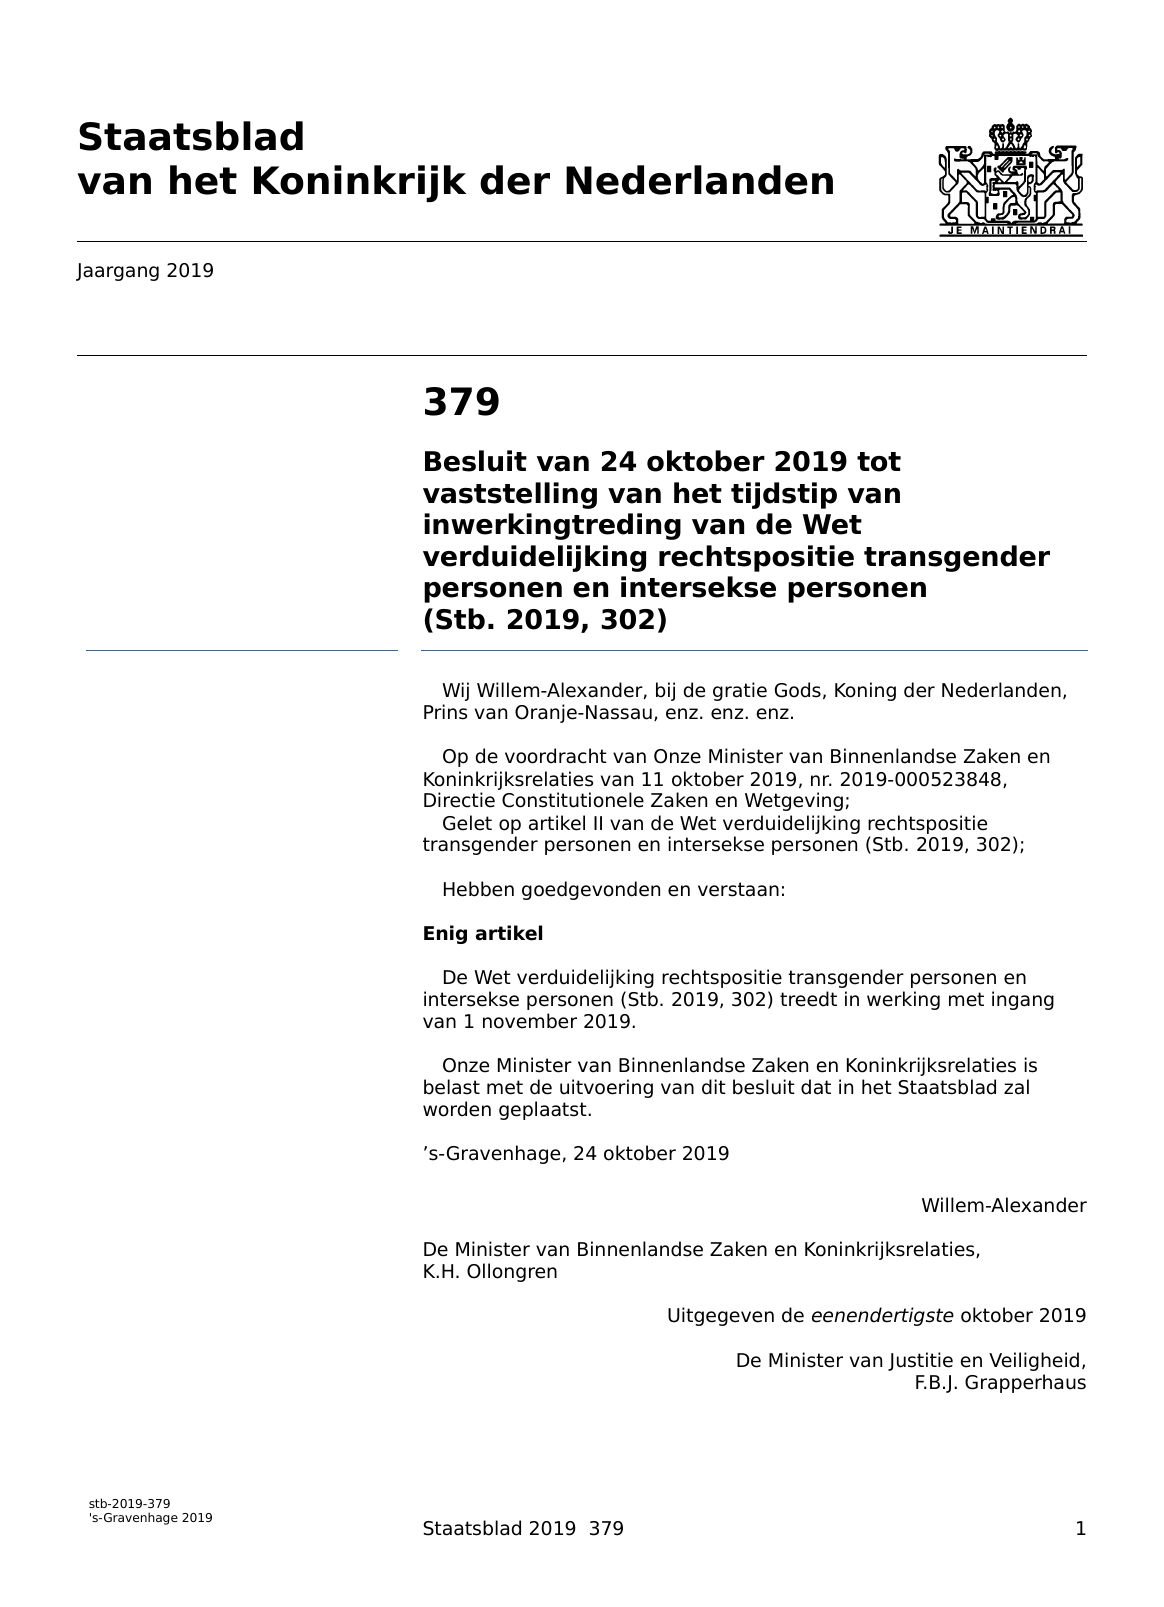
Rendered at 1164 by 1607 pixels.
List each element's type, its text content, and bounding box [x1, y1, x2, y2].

text Uitgegeven de eenendertigste oktober 2019 [422, 1305, 1087, 1327]
picture [936, 115, 1087, 240]
text Op de voordracht van Onze Minister van Binnenlandse Zaken en Koninkrijksrelaties van 11 oktober 2019, nr. 2019-000523848, Directie Constitutionele Zaken en Wetgeving; [422, 746, 1087, 812]
subtitle Enig artikel [422, 923, 1087, 945]
subtitle 379 [422, 381, 1087, 424]
table_cell Jaargang 2019 [77, 242, 1087, 355]
text De Minister van Justitie en Veiligheid, F.B.J. Grapperhaus [422, 1349, 1087, 1393]
text Besluit van 24 oktober 2019 tot vaststelling van het tijdstip van inwerkingtreding van de Wet verduidelijking rechtspositie transgender personen en intersekse personen (Stb. 2019, 302) [422, 447, 1087, 636]
text stb-2019-379 [88, 1497, 323, 1511]
text Wij Willem-Alexander, bij de gratie Gods, Koning der Nederlanden, Prins van Oranje-Nassau, enz. enz. enz. [422, 680, 1087, 724]
text De Wet verduidelijking rechtspositie transgender personen en intersekse personen (Stb. 2019, 302) treedt in werking met ingang van 1 november 2019. [422, 967, 1087, 1033]
text Onze Minister van Binnenlandse Zaken en Koninkrijksrelaties is belast met de uitvoering van dit besluit dat in het Staatsblad zal worden geplaatst. [422, 1055, 1087, 1121]
text Hebben goedgevonden en verstaan: [422, 878, 1087, 901]
text 's-Gravenhage 2019 [88, 1511, 323, 1525]
text De Minister van Binnenlandse Zaken en Koninkrijksrelaties, K.H. Ollongren [422, 1239, 1087, 1283]
text Willem-Alexander [422, 1195, 1087, 1217]
text ’s-Gravenhage, 24 oktober 2019 [422, 1143, 1087, 1165]
text Gelet op artikel II van de Wet verduidelijking rechtspositie transgender personen en intersekse personen (Stb. 2019, 302); [422, 812, 1087, 856]
table_header [886, 100, 1087, 241]
table_header Staatsblad van het Koninkrijk der Nederlanden [77, 100, 886, 241]
